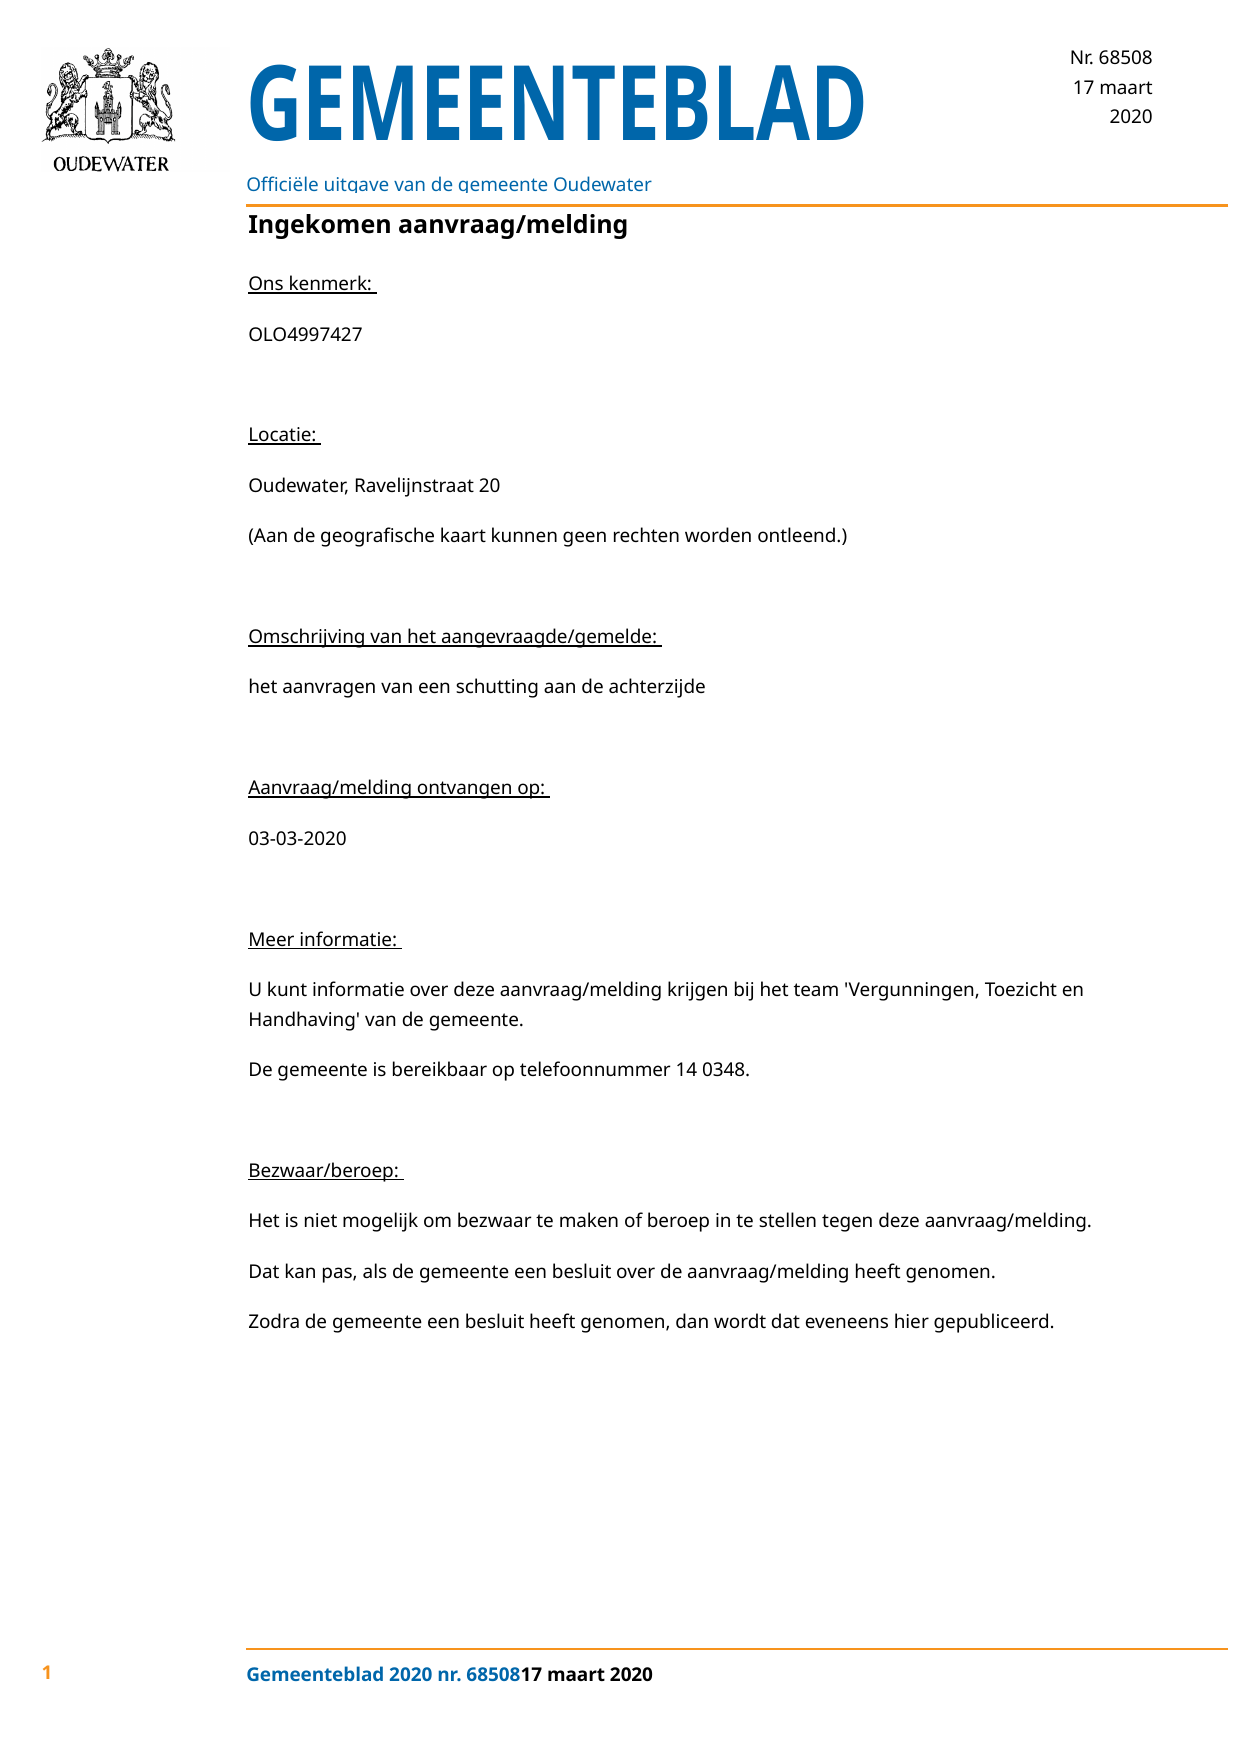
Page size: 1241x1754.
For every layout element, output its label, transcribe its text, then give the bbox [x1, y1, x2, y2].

text Meer informatie: [248, 926, 1152, 951]
text Aanvraag/melding ontvangen op: [248, 774, 1152, 800]
text Dat kan pas, als de gemeente een besluit over de aanvraag/melding heeft genomen. [248, 1258, 1152, 1283]
text Bezwaar/beroep: [248, 1157, 1152, 1183]
text Ingekomen aanvraag/melding [248, 207, 1152, 241]
text het aanvragen van een schutting aan de achterzijde [248, 674, 1152, 699]
text Locatie: [248, 422, 1152, 447]
text Oudewater, Ravelijnstraat 20 [248, 472, 1152, 498]
text Ons kenmerk: [248, 270, 1152, 296]
picture [41, 47, 231, 172]
text Omschrijving van het aangevraagde/gemelde: [248, 623, 1152, 649]
text 03-03-2020 [248, 825, 1152, 851]
text OLO4997427 [248, 321, 1152, 346]
text U kunt informatie over deze aanvraag/melding krijgen bij het team 'Vergunningen, Toezicht en Handhaving' van de gemeente. [248, 976, 1152, 1031]
text Zodra de gemeente een besluit heeft genomen, dan wordt dat eveneens hier gepubliceerd. [248, 1308, 1152, 1334]
text (Aan de geografische kaart kunnen geen rechten worden ontleend.) [248, 522, 1152, 548]
text Het is niet mogelijk om bezwaar te maken of beroep in te stellen tegen deze aanvraag/melding. [248, 1207, 1152, 1233]
text De gemeente is bereikbaar op telefoonnummer 14 0348. [248, 1056, 1152, 1082]
